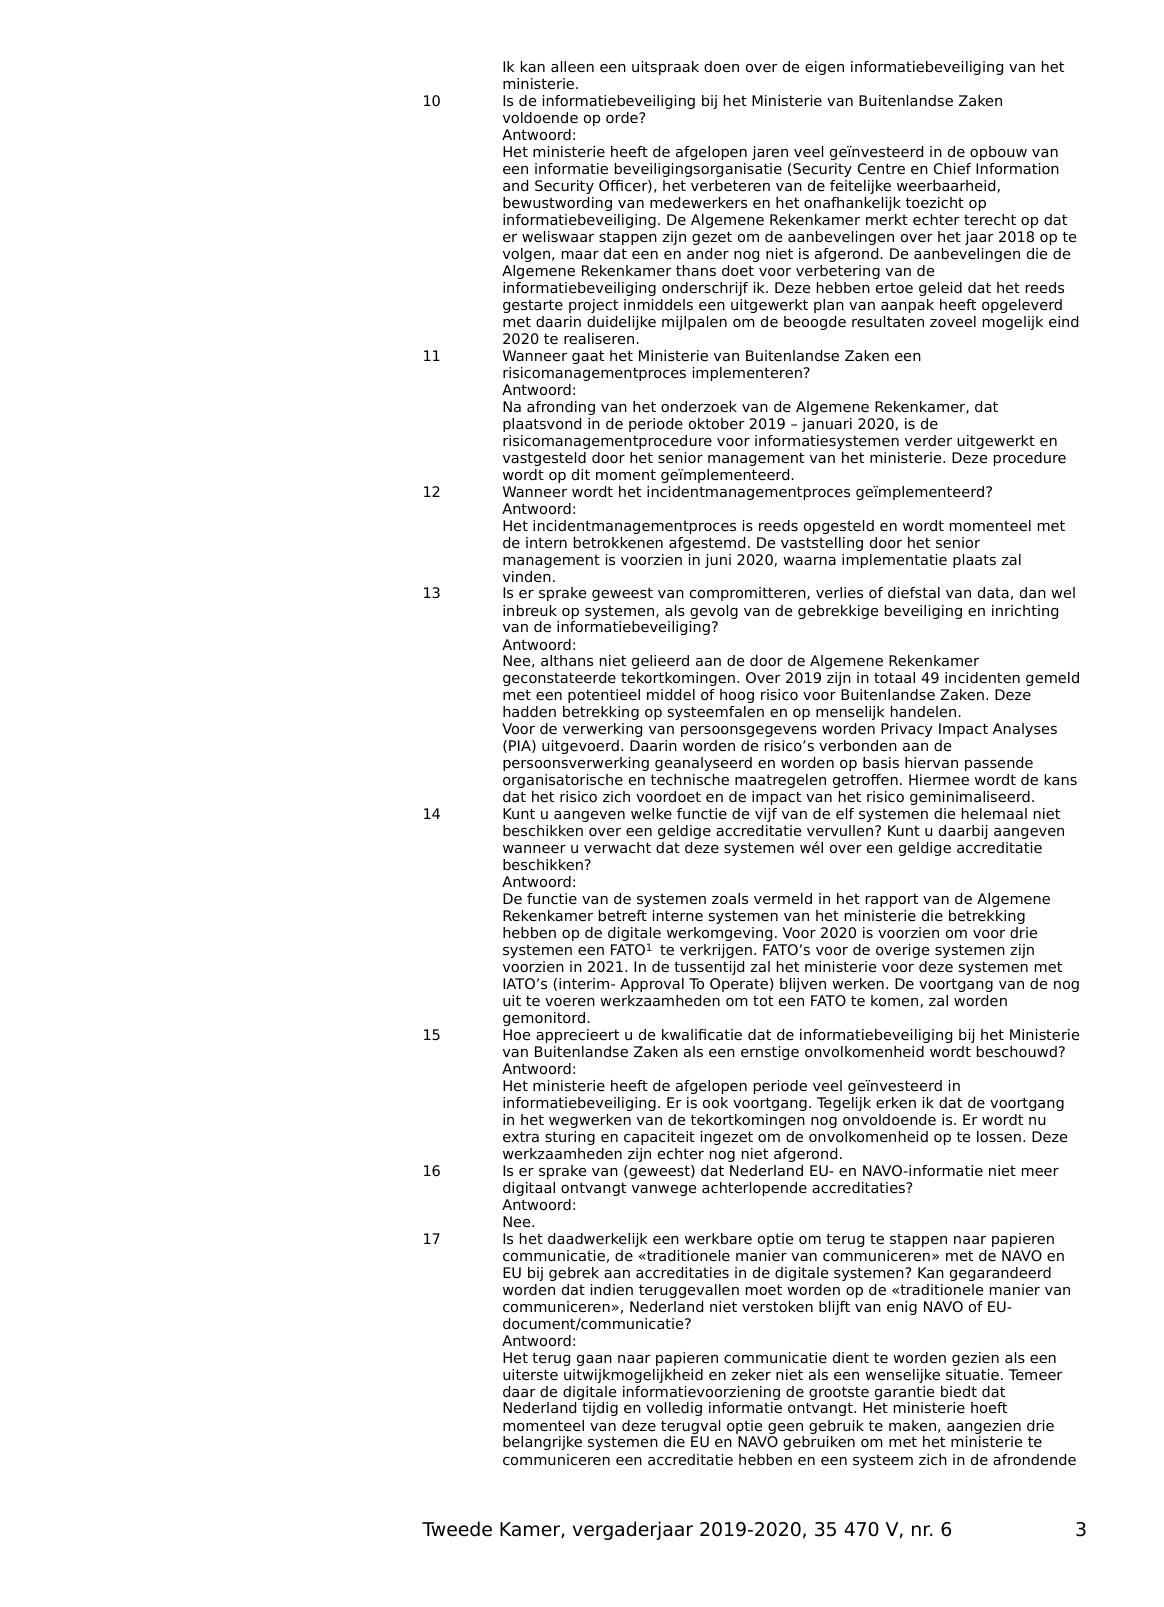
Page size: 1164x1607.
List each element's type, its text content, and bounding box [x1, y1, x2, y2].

table_cell 14 [422, 806, 496, 1027]
table_cell 17 [422, 1231, 496, 1468]
table_cell Is er sprake geweest van compromitteren, verlies of diefstal van data, dan wel inbreuk op systemen, als gevolg van de gebrekkige beveiliging en inrichting van de informatiebeveiliging? Antwoord: Nee, althans niet gelieerd aan de door de Algemene Rekenkamer geconstateerde tekortkomingen. Over 2019 zijn in totaal 49 incidenten gemeld met een potentieel middel of hoog risico voor Buitenlandse Zaken. Deze hadden betrekking op systeemfalen en op menselijk handelen. Voor de verwerking van persoonsgegevens worden Privacy Impact Analyses (PIA) uitgevoerd. Daarin worden de risico’s verbonden aan de persoonsverwerking geanalyseerd en worden op basis hiervan passende organisatorische en technische maatregelen getroffen. Hiermee wordt de kans dat het risico zich voordoet en de impact van het risico geminimaliseerd. [496, 585, 1087, 806]
table_cell Ik kan alleen een uitspraak doen over de eigen informatiebeveiliging van het ministerie. [496, 59, 1087, 93]
table_cell 11 [422, 348, 496, 483]
table_cell Hoe apprecieert u de kwalificatie dat de informatiebeveiliging bij het Ministerie van Buitenlandse Zaken als een ernstige onvolkomenheid wordt beschouwd? Antwoord: Het ministerie heeft de afgelopen periode veel geïnvesteerd in informatiebeveiliging. Er is ook voortgang. Tegelijk erken ik dat de voortgang in het wegwerken van de tekortkomingen nog onvoldoende is. Er wordt nu extra sturing en capaciteit ingezet om de onvolkomenheid op te lossen. Deze werkzaamheden zijn echter nog niet afgerond. [496, 1027, 1087, 1163]
table_cell Wanneer wordt het incidentmanagementproces geïmplementeerd? Antwoord: Het incidentmanagementproces is reeds opgesteld en wordt momenteel met de intern betrokkenen afgestemd. De vaststelling door het senior management is voorzien in juni 2020, waarna implementatie plaats zal vinden. [496, 484, 1087, 585]
table_cell Is er sprake van (geweest) dat Nederland EU- en NAVO-informatie niet meer digitaal ontvangt vanwege achterlopende accreditaties? Antwoord: Nee. [496, 1163, 1087, 1231]
table_cell 12 [422, 484, 496, 585]
table_cell 16 [422, 1163, 496, 1231]
table_cell Kunt u aangeven welke functie de vijf van de elf systemen die helemaal niet beschikken over een geldige accreditatie vervullen? Kunt u daarbij aangeven wanneer u verwacht dat deze systemen wél over een geldige accreditatie beschikken? Antwoord: De functie van de systemen zoals vermeld in het rapport van de Algemene Rekenkamer betreft interne systemen van het ministerie die betrekking hebben op de digitale werkomgeving. Voor 2020 is voorzien om voor drie systemen een FATO1 te verkrijgen. FATO’s voor de overige systemen zijn voorzien in 2021. In de tussentijd zal het ministerie voor deze systemen met IATO’s (interim- Approval To Operate) blijven werken. De voortgang van de nog uit te voeren werkzaamheden om tot een FATO te komen, zal worden gemonitord. [496, 806, 1087, 1027]
table_cell 10 [422, 93, 496, 348]
table_cell Is de informatiebeveiliging bij het Ministerie van Buitenlandse Zaken voldoende op orde? Antwoord: Het ministerie heeft de afgelopen jaren veel geïnvesteerd in de opbouw van een informatie beveiligingsorganisatie (Security Centre en Chief Information and Security Officer), het verbeteren van de feitelijke weerbaarheid, bewustwording van medewerkers en het onafhankelijk toezicht op informatiebeveiliging. De Algemene Rekenkamer merkt echter terecht op dat er weliswaar stappen zijn gezet om de aanbevelingen over het jaar 2018 op te volgen, maar dat een en ander nog niet is afgerond. De aanbevelingen die de Algemene Rekenkamer thans doet voor verbetering van de informatiebeveiliging onderschrijf ik. Deze hebben ertoe geleid dat het reeds gestarte project inmiddels een uitgewerkt plan van aanpak heeft opgeleverd met daarin duidelijke mijlpalen om de beoogde resultaten zoveel mogelijk eind 2020 te realiseren. [496, 93, 1087, 348]
table_cell 15 [422, 1027, 496, 1163]
table_cell [422, 59, 496, 93]
table_cell Is het daadwerkelijk een werkbare optie om terug te stappen naar papieren communicatie, de «traditionele manier van communiceren» met de NAVO en EU bij gebrek aan accreditaties in de digitale systemen? Kan gegarandeerd worden dat indien teruggevallen moet worden op de «traditionele manier van communiceren», Nederland niet verstoken blijft van enig NAVO of EU-document/communicatie? Antwoord: Het terug gaan naar papieren communicatie dient te worden gezien als een uiterste uitwijkmogelijkheid en zeker niet als een wenselijke situatie. Temeer daar de digitale informatievoorziening de grootste garantie biedt dat Nederland tijdig en volledig informatie ontvangt. Het ministerie hoeft momenteel van deze terugval optie geen gebruik te maken, aangezien drie belangrijke systemen die EU en NAVO gebruiken om met het ministerie te communiceren een accreditatie hebben en een systeem zich in de afrondende [496, 1231, 1087, 1468]
table_cell Wanneer gaat het Ministerie van Buitenlandse Zaken een risicomanagementproces implementeren? Antwoord: Na afronding van het onderzoek van de Algemene Rekenkamer, dat plaatsvond in de periode oktober 2019 – januari 2020, is de risicomanagementprocedure voor informatiesystemen verder uitgewerkt en vastgesteld door het senior management van het ministerie. Deze procedure wordt op dit moment geïmplementeerd. [496, 348, 1087, 483]
table_cell 13 [422, 585, 496, 806]
